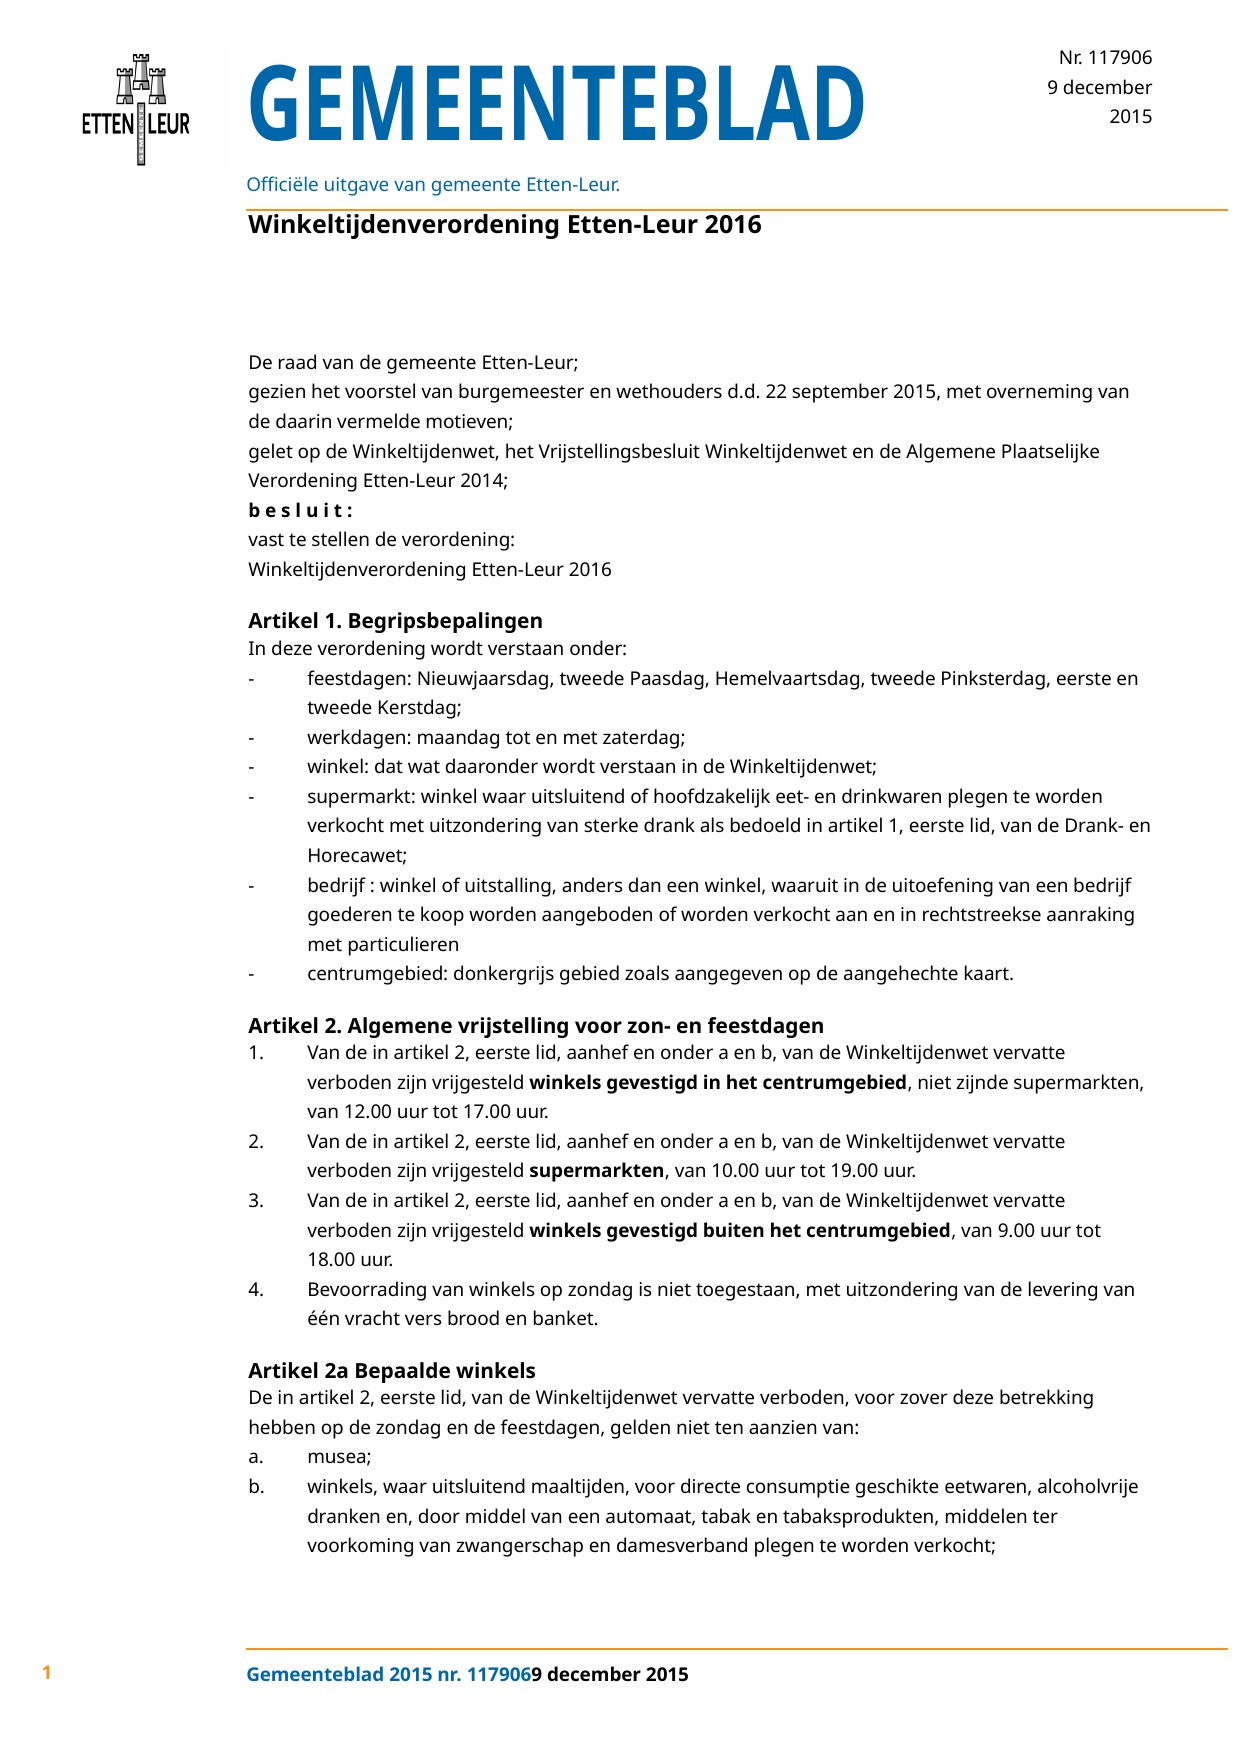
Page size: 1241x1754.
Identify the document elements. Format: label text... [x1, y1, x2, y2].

text gezien het voorstel van burgemeester en wethouders d.d. 22 september 2015, met overneming van de daarin vermelde motieven; [248, 379, 1152, 434]
list feestdagen: Nieuwjaarsdag, tweede Paasdag, Hemelvaartsdag, tweede Pinksterdag, eerste en tweede Kerstdag; [248, 665, 1152, 720]
picture [41, 47, 231, 172]
text vast te stellen de verordening: [248, 527, 1152, 552]
text Artikel 1. Begripsbepalingen [248, 607, 1152, 635]
list Van de in artikel 2, eerste lid, aanhef en onder a en b, van de Winkeltijdenwet vervatte verboden zijn vrijgesteld winkels gevestigd in het centrumgebied, niet zijnde supermarkten, van 12.00 uur tot 17.00 uur. [248, 1039, 1152, 1124]
list centrumgebied: donkergrijs gebied zoals aangegeven op de aangehechte kaart. [248, 961, 1152, 986]
list bedrijf : winkel of uitstalling, anders dan een winkel, waaruit in de uitoefening van een bedrijf goederen te koop worden aangeboden of worden verkocht aan en in rechtstreekse aanraking met particulieren [248, 872, 1152, 957]
list werkdagen: maandag tot en met zaterdag; [248, 724, 1152, 749]
text De raad van de gemeente Etten-Leur; [248, 349, 1152, 375]
text Artikel 2. Algemene vrijstelling voor zon- en feestdagen [248, 1011, 1152, 1039]
text gelet op de Winkeltijdenwet, het Vrijstellingsbesluit Winkeltijdenwet en de Algemene Plaatselijke Verordening Etten-Leur 2014; [248, 438, 1152, 493]
list musea; [248, 1444, 1152, 1469]
list Van de in artikel 2, eerste lid, aanhef en onder a en b, van de Winkeltijdenwet vervatte verboden zijn vrijgesteld supermarkten, van 10.00 uur tot 19.00 uur. [248, 1128, 1152, 1183]
text b e s l u i t : [248, 497, 1152, 523]
list supermarkt: winkel waar uitsluitend of hoofdzakelijk eet- en drinkwaren plegen te worden verkocht met uitzondering van sterke drank als bedoeld in artikel 1, eerste lid, van de Drank- en Horecawet; [248, 783, 1152, 868]
list Bevoorrading van winkels op zondag is niet toegestaan, met uitzondering van de levering van één vracht vers brood en banket. [248, 1276, 1152, 1331]
text In deze verordening wordt verstaan onder: [248, 635, 1152, 661]
list winkel: dat wat daaronder wordt verstaan in de Winkeltijdenwet; [248, 753, 1152, 779]
text Winkeltijdenverordening Etten-Leur 2016 [248, 211, 1152, 241]
list winkels, waar uitsluitend maaltijden, voor directe consumptie geschikte eetwaren, alcoholvrije dranken en, door middel van een automaat, tabak en tabaksprodukten, middelen ter voorkoming van zwangerschap en damesverband plegen te worden verkocht; [248, 1473, 1152, 1558]
text Winkeltijdenverordening Etten-Leur 2016 [248, 556, 1152, 582]
list Van de in artikel 2, eerste lid, aanhef en onder a en b, van de Winkeltijdenwet vervatte verboden zijn vrijgesteld winkels gevestigd buiten het centrumgebied, van 9.00 uur tot 18.00 uur. [248, 1187, 1152, 1272]
text Artikel 2a Bepaalde winkels [248, 1356, 1152, 1384]
text De in artikel 2, eerste lid, van de Winkeltijdenwet vervatte verboden, voor zover deze betrekking hebben op de zondag en de feestdagen, gelden niet ten aanzien van: [248, 1384, 1152, 1440]
